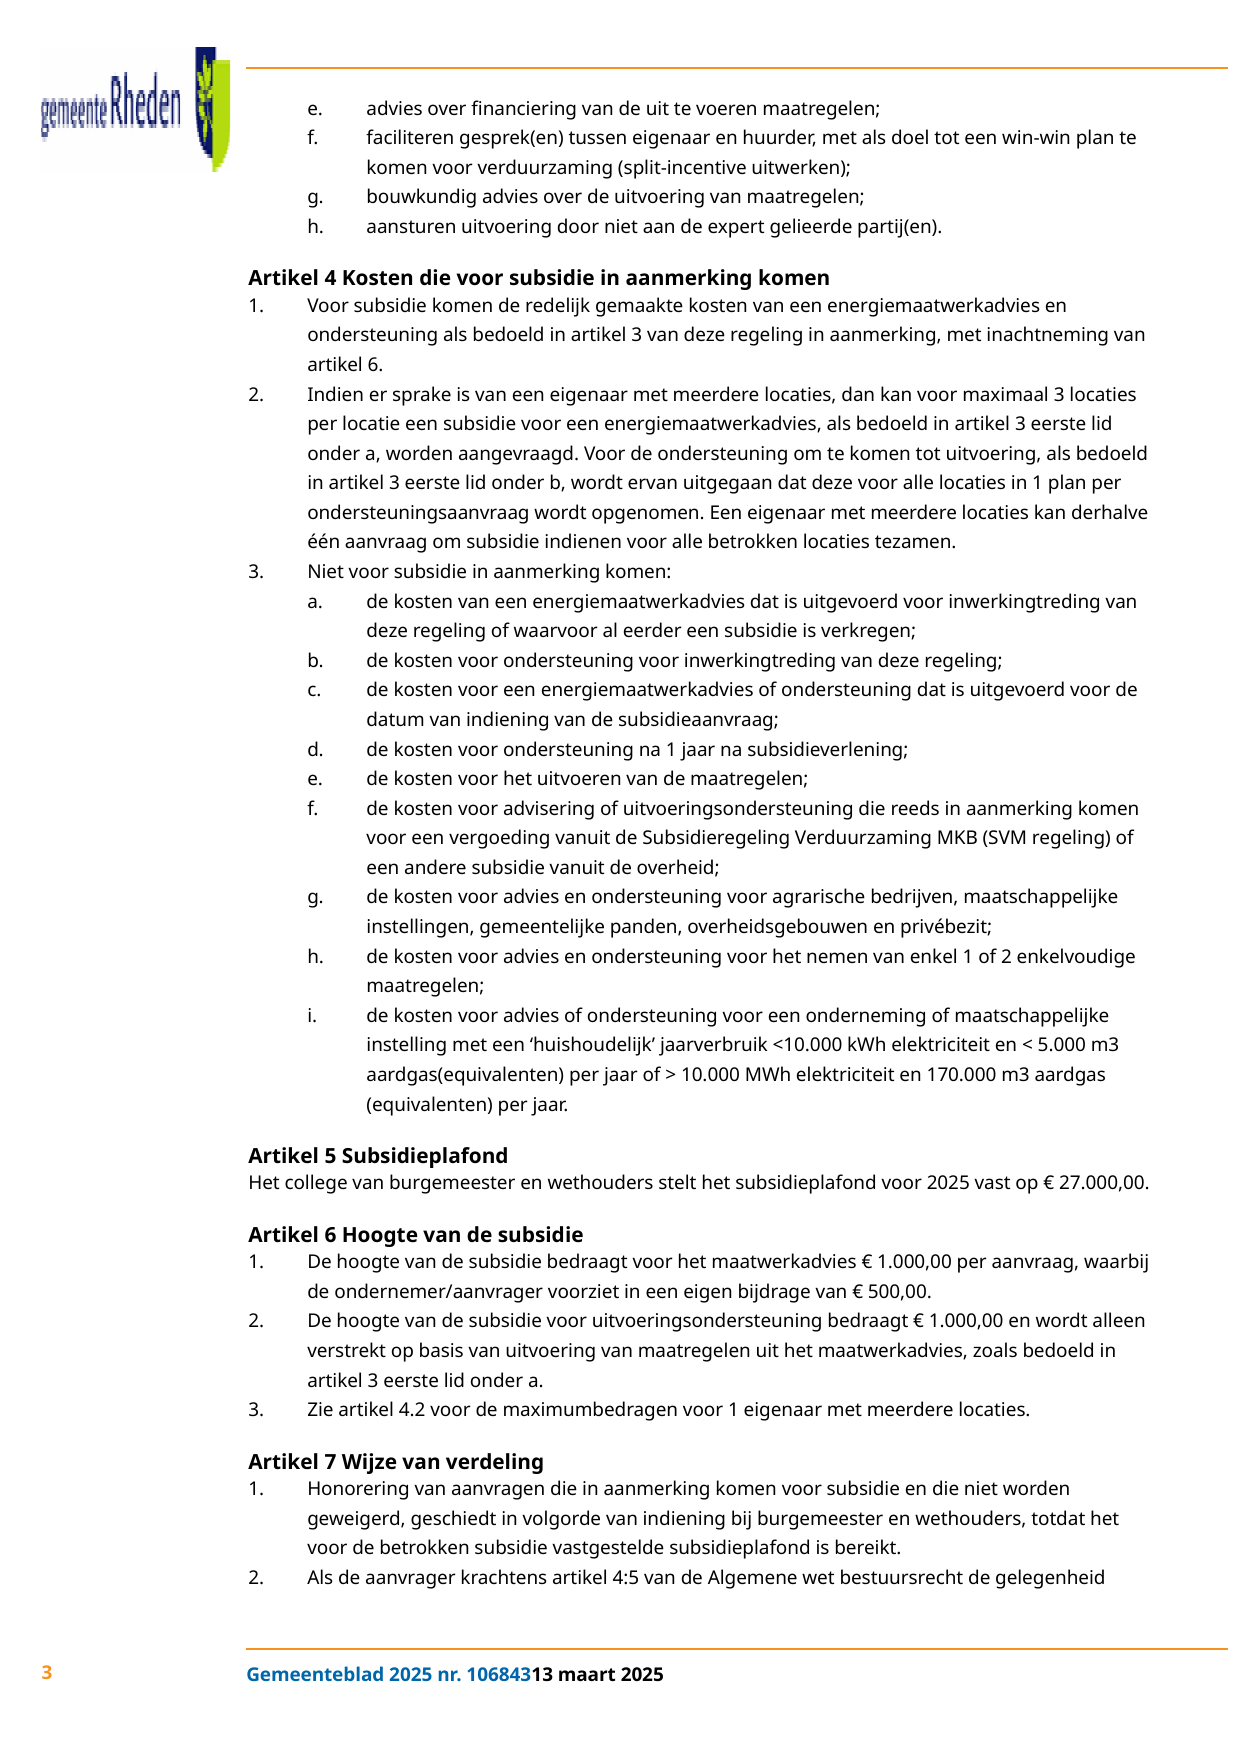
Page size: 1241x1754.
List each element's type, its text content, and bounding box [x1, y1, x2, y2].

text Artikel 5 Subsidieplafond [248, 1141, 1152, 1169]
text Artikel 6 Hoogte van de subsidie [248, 1220, 1152, 1248]
list De hoogte van de subsidie bedraagt voor het maatwerkadvies € 1.000,00 per aanvraag, waarbij de ondernemer/aanvrager voorziet in een eigen bijdrage van € 500,00. [248, 1248, 1152, 1304]
list Honorering van aanvragen die in aanmerking komen voor subsidie en die niet worden geweigerd, geschiedt in volgorde van indiening bij burgemeester en wethouders, totdat het voor de betrokken subsidie vastgestelde subsidieplafond is bereikt. [248, 1475, 1152, 1560]
list de kosten voor advisering of uitvoeringsondersteuning die reeds in aanmerking komen voor een vergoeding vanuit de Subsidieregeling Verduurzaming MKB (SVM regeling) of een andere subsidie vanuit de overheid; [307, 795, 1152, 880]
text Artikel 7 Wijze van verdeling [248, 1447, 1152, 1475]
list advies over financiering van de uit te voeren maatregelen; [307, 95, 1152, 121]
list de kosten voor advies of ondersteuning voor een onderneming of maatschappelijke instelling met een ‘huishoudelijk’ jaarverbruik <10.000 kWh elektriciteit en < 5.000 m3 aardgas(equivalenten) per jaar of > 10.000 MWh elektriciteit en 170.000 m3 aardgas (equivalenten) per jaar. [307, 1002, 1152, 1116]
list de kosten voor advies en ondersteuning voor het nemen van enkel 1 of 2 enkelvoudige maatregelen; [307, 943, 1152, 998]
list de kosten voor advies en ondersteuning voor agrarische bedrijven, maatschappelijke instellingen, gemeentelijke panden, overheidsgebouwen en privébezit; [307, 884, 1152, 939]
list bouwkundig advies over de uitvoering van maatregelen; [307, 183, 1152, 209]
list de kosten voor ondersteuning na 1 jaar na subsidieverlening; [307, 736, 1152, 761]
list de kosten voor het uitvoeren van de maatregelen; [307, 765, 1152, 791]
text Het college van burgemeester en wethouders stelt het subsidieplafond voor 2025 vast op € 27.000,00. [248, 1169, 1152, 1195]
list aansturen uitvoering door niet aan de expert gelieerde partij(en). [307, 213, 1152, 239]
list Voor subsidie komen de redelijk gemaakte kosten van een energiemaatwerkadvies en ondersteuning als bedoeld in artikel 3 van deze regeling in aanmerking, met inachtneming van artikel 6. [248, 292, 1152, 377]
text Artikel 4 Kosten die voor subsidie in aanmerking komen [248, 263, 1152, 292]
list de kosten van een energiemaatwerkadvies dat is uitgevoerd voor inwerkingtreding van deze regeling of waarvoor al eerder een subsidie is verkregen; [307, 588, 1152, 643]
list Zie artikel 4.2 voor de maximumbedragen voor 1 eigenaar met meerdere locaties. [248, 1396, 1152, 1422]
list faciliteren gesprek(en) tussen eigenaar en huurder, met als doel tot een win-win plan te komen voor verduurzaming (split-incentive uitwerken); [307, 124, 1152, 180]
list de kosten voor een energiemaatwerkadvies of ondersteuning dat is uitgevoerd voor de datum van indiening van de subsidieaanvraag; [307, 677, 1152, 732]
picture [41, 47, 231, 172]
list de kosten voor ondersteuning voor inwerkingtreding van deze regeling; [307, 647, 1152, 673]
list De hoogte van de subsidie voor uitvoeringsondersteuning bedraagt € 1.000,00 en wordt alleen verstrekt op basis van uitvoering van maatregelen uit het maatwerkadvies, zoals bedoeld in artikel 3 eerste lid onder a. [248, 1308, 1152, 1392]
list Als de aanvrager krachtens artikel 4:5 van de Algemene wet bestuursrecht de gelegenheid [248, 1564, 1152, 1590]
list Niet voor subsidie in aanmerking komen: [248, 558, 1152, 584]
list Indien er sprake is van een eigenaar met meerdere locaties, dan kan voor maximaal 3 locaties per locatie een subsidie voor een energiemaatwerkadvies, als bedoeld in artikel 3 eerste lid onder a, worden aangevraagd. Voor de ondersteuning om te komen tot uitvoering, als bedoeld in artikel 3 eerste lid onder b, wordt ervan uitgegaan dat deze voor alle locaties in 1 plan per ondersteuningsaanvraag wordt opgenomen. Een eigenaar met meerdere locaties kan derhalve één aanvraag om subsidie indienen voor alle betrokken locaties tezamen. [248, 381, 1152, 554]
